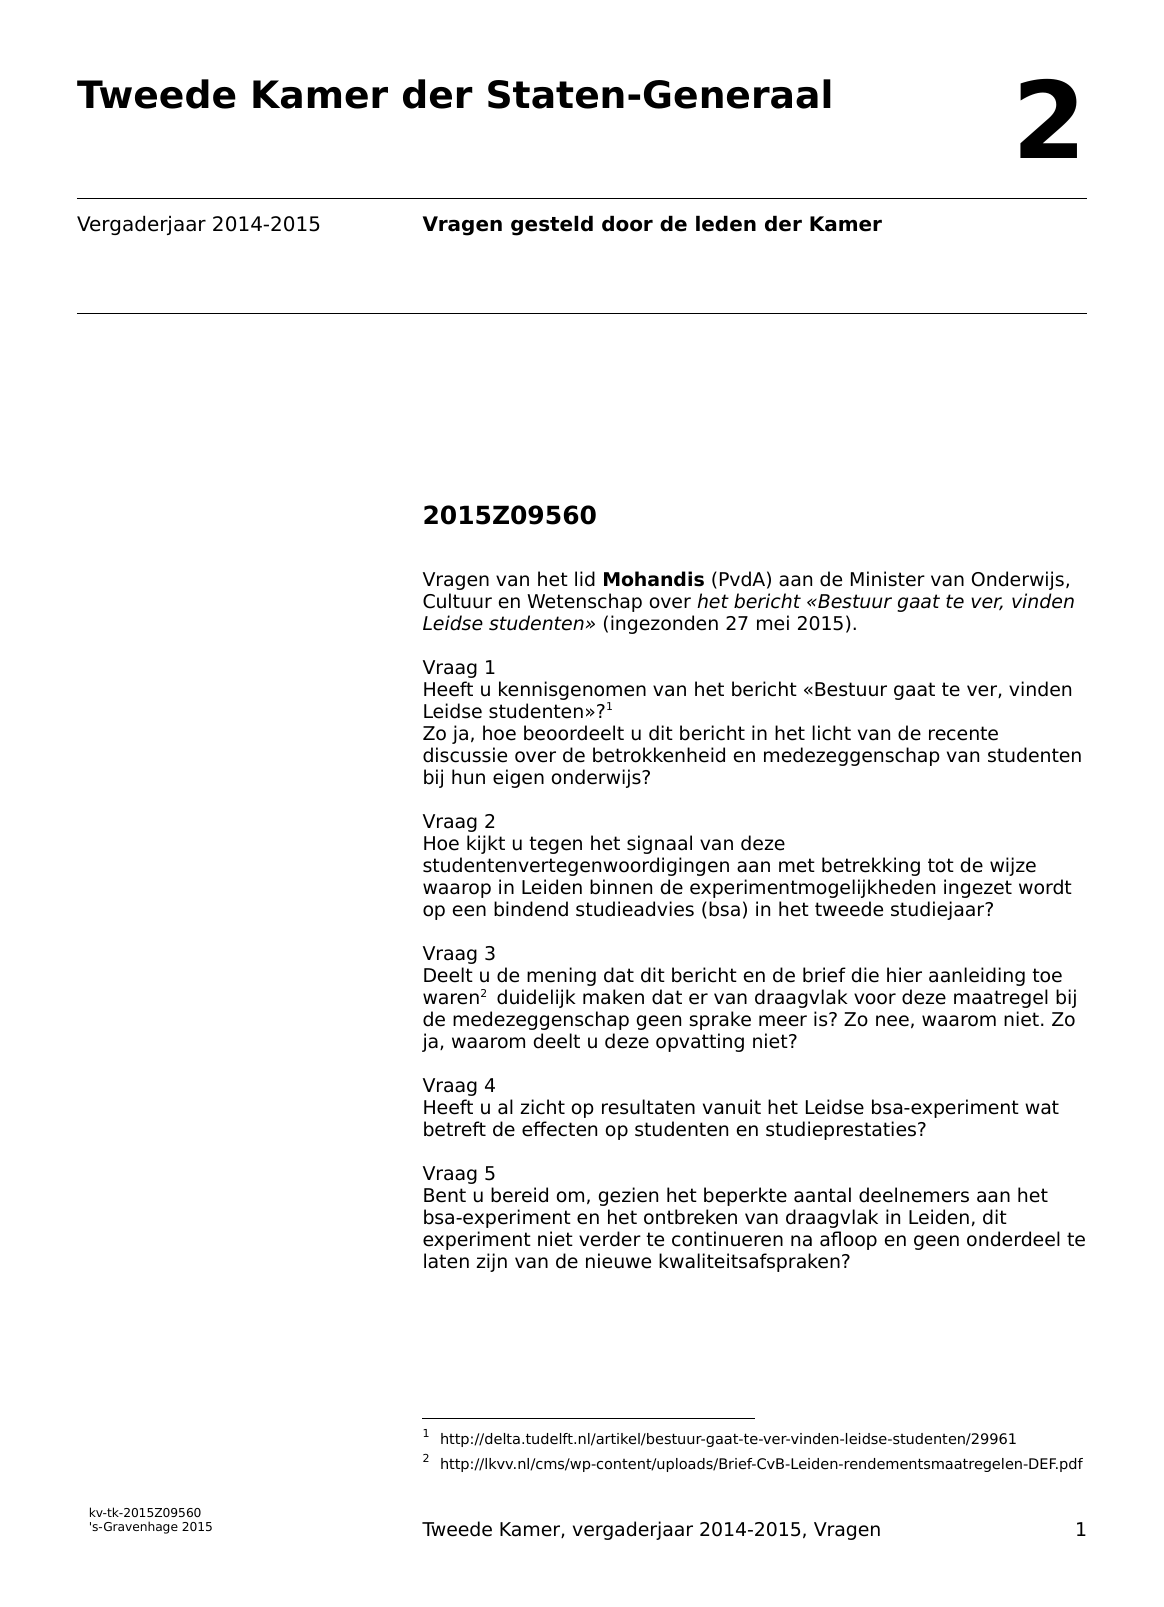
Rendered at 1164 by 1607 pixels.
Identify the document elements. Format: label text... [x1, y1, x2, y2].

text Heeft u al zicht op resultaten vanuit het Leidse bsa-experiment wat betreft de effecten op studenten en studieprestaties? [422, 1097, 1087, 1141]
text Vraag 2 [422, 811, 1087, 833]
text Vraag 5 [422, 1163, 1087, 1185]
text Bent u bereid om, gezien het beperkte aantal deelnemers aan het bsa-experiment en het ontbreken van draagvlak in Leiden, dit experiment niet verder te continueren na afloop en geen onderdeel te laten zijn van de nieuwe kwaliteitsafspraken? [422, 1185, 1087, 1273]
text Vraag 4 [422, 1075, 1087, 1097]
text Heeft u kennisgenomen van het bericht «Bestuur gaat te ver, vinden Leidse studenten»? [422, 679, 1087, 723]
text Vraag 1 [422, 657, 1087, 679]
text 2015Z09560 [422, 501, 1087, 531]
table_header Tweede Kamer der Staten-Generaal [77, 59, 886, 198]
text kv-tk-2015Z09560 [88, 1506, 323, 1520]
text http://delta.tudelft.nl/artikel/bestuur-gaat-te-ver-vinden-leidse-studenten/29961 [422, 1427, 1087, 1449]
text 's-Gravenhage 2015 [88, 1520, 323, 1534]
text Hoe kijkt u tegen het signaal van deze studentenvertegenwoordigingen aan met betrekking tot de wijze waarop in Leiden binnen de experimentmogelijkheden ingezet wordt op een bindend studieadvies (bsa) in het tweede studiejaar? [422, 833, 1087, 921]
text Deelt u de mening dat dit bericht en de brief die hier aanleiding toe waren duidelijk maken dat er van draagvlak voor deze maatregel bij de medezeggenschap geen sprake meer is? Zo nee, waarom niet. Zo ja, waarom deelt u deze opvatting niet? [422, 965, 1087, 1053]
text Vragen van het lid Mohandis (PvdA) aan de Minister van Onderwijs, Cultuur en Wetenschap over het bericht «Bestuur gaat te ver, vinden Leidse studenten» (ingezonden 27 mei 2015). [422, 569, 1087, 635]
table_cell Vragen gesteld door de leden der Kamer [422, 199, 1087, 313]
text Vraag 3 [422, 943, 1087, 965]
table_cell Vergaderjaar 2014-2015 [77, 199, 422, 313]
text http://lkvv.nl/cms/wp-content/uploads/Brief-CvB-Leiden-rendementsmaatregelen-DEF.pdf [422, 1452, 1087, 1474]
text Zo ja, hoe beoordeelt u dit bericht in het licht van de recente discussie over de betrokkenheid en medezeggenschap van studenten bij hun eigen onderwijs? [422, 723, 1087, 789]
table_header 2 [886, 59, 1087, 198]
